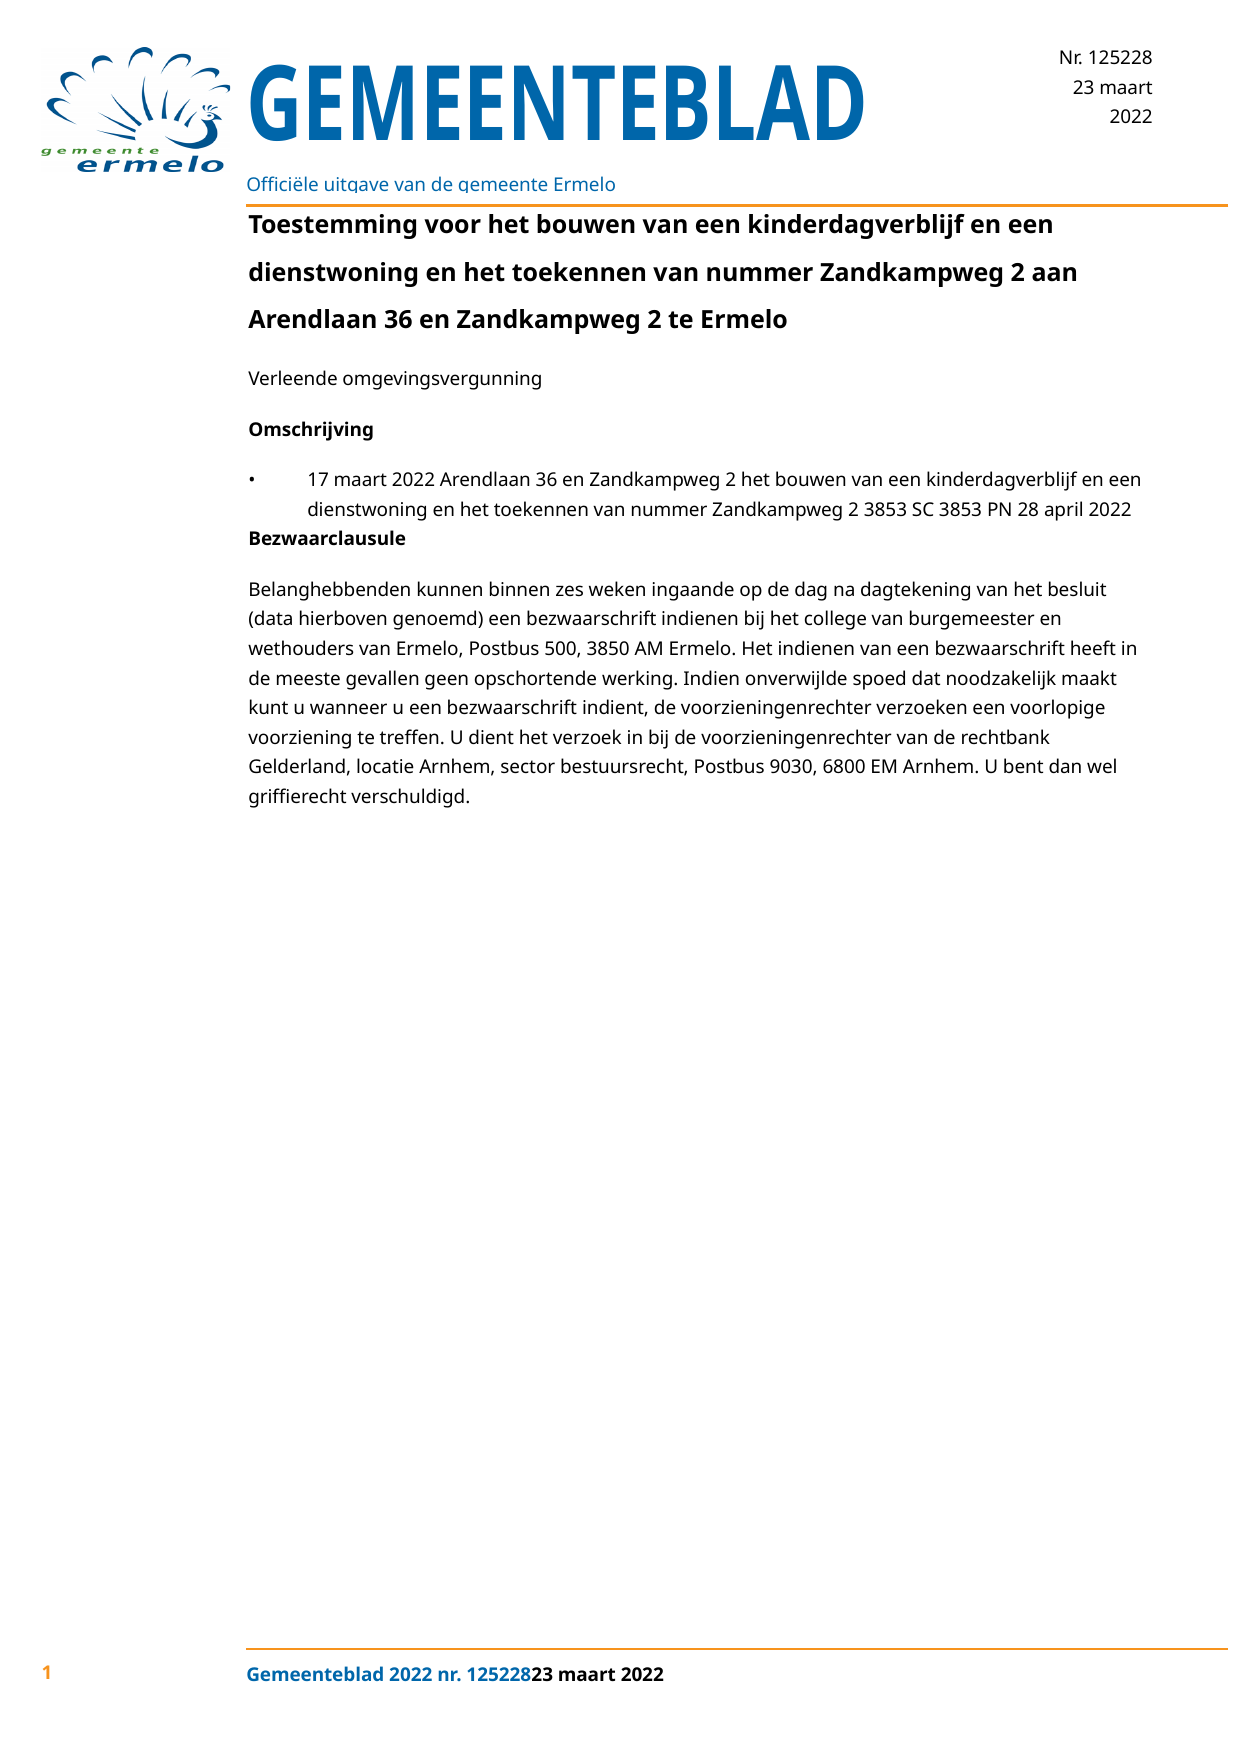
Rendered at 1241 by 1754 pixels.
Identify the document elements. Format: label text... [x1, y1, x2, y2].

text Bezwaarclausule [248, 526, 1152, 551]
text Omschrijving [248, 416, 1152, 442]
text Belanghebbenden kunnen binnen zes weken ingaande op de dag na dagtekening van het besluit (data hierboven genoemd) een bezwaarschrift indienen bij het college van burgemeester en wethouders van Ermelo, Postbus 500, 3850 AM Ermelo. Het indienen van een bezwaarschrift heeft in de meeste gevallen geen opschortende werking. Indien onverwijlde spoed dat noodzakelijk maakt kunt u wanneer u een bezwaarschrift indient, de voorzieningenrechter verzoeken een voorlopige voorziening te treffen. U dient het verzoek in bij de voorzieningenrechter van de rechtbank Gelderland, locatie Arnhem, sector bestuursrecht, Postbus 9030, 6800 EM Arnhem. U bent dan wel griffierecht verschuldigd. [248, 576, 1152, 809]
list 17 maart 2022 Arendlaan 36 en Zandkampweg 2 het bouwen van een kinderdagverblijf en een dienstwoning en het toekennen van nummer Zandkampweg 2 3853 SC 3853 PN 28 april 2022 [248, 466, 1152, 522]
picture [41, 47, 231, 172]
text Toestemming voor het bouwen van een kinderdagverblijf en een dienstwoning en het toekennen van nummer Zandkampweg 2 aan Arendlaan 36 en Zandkampweg 2 te Ermelo [248, 207, 1152, 336]
text Verleende omgevingsvergunning [248, 366, 1152, 391]
